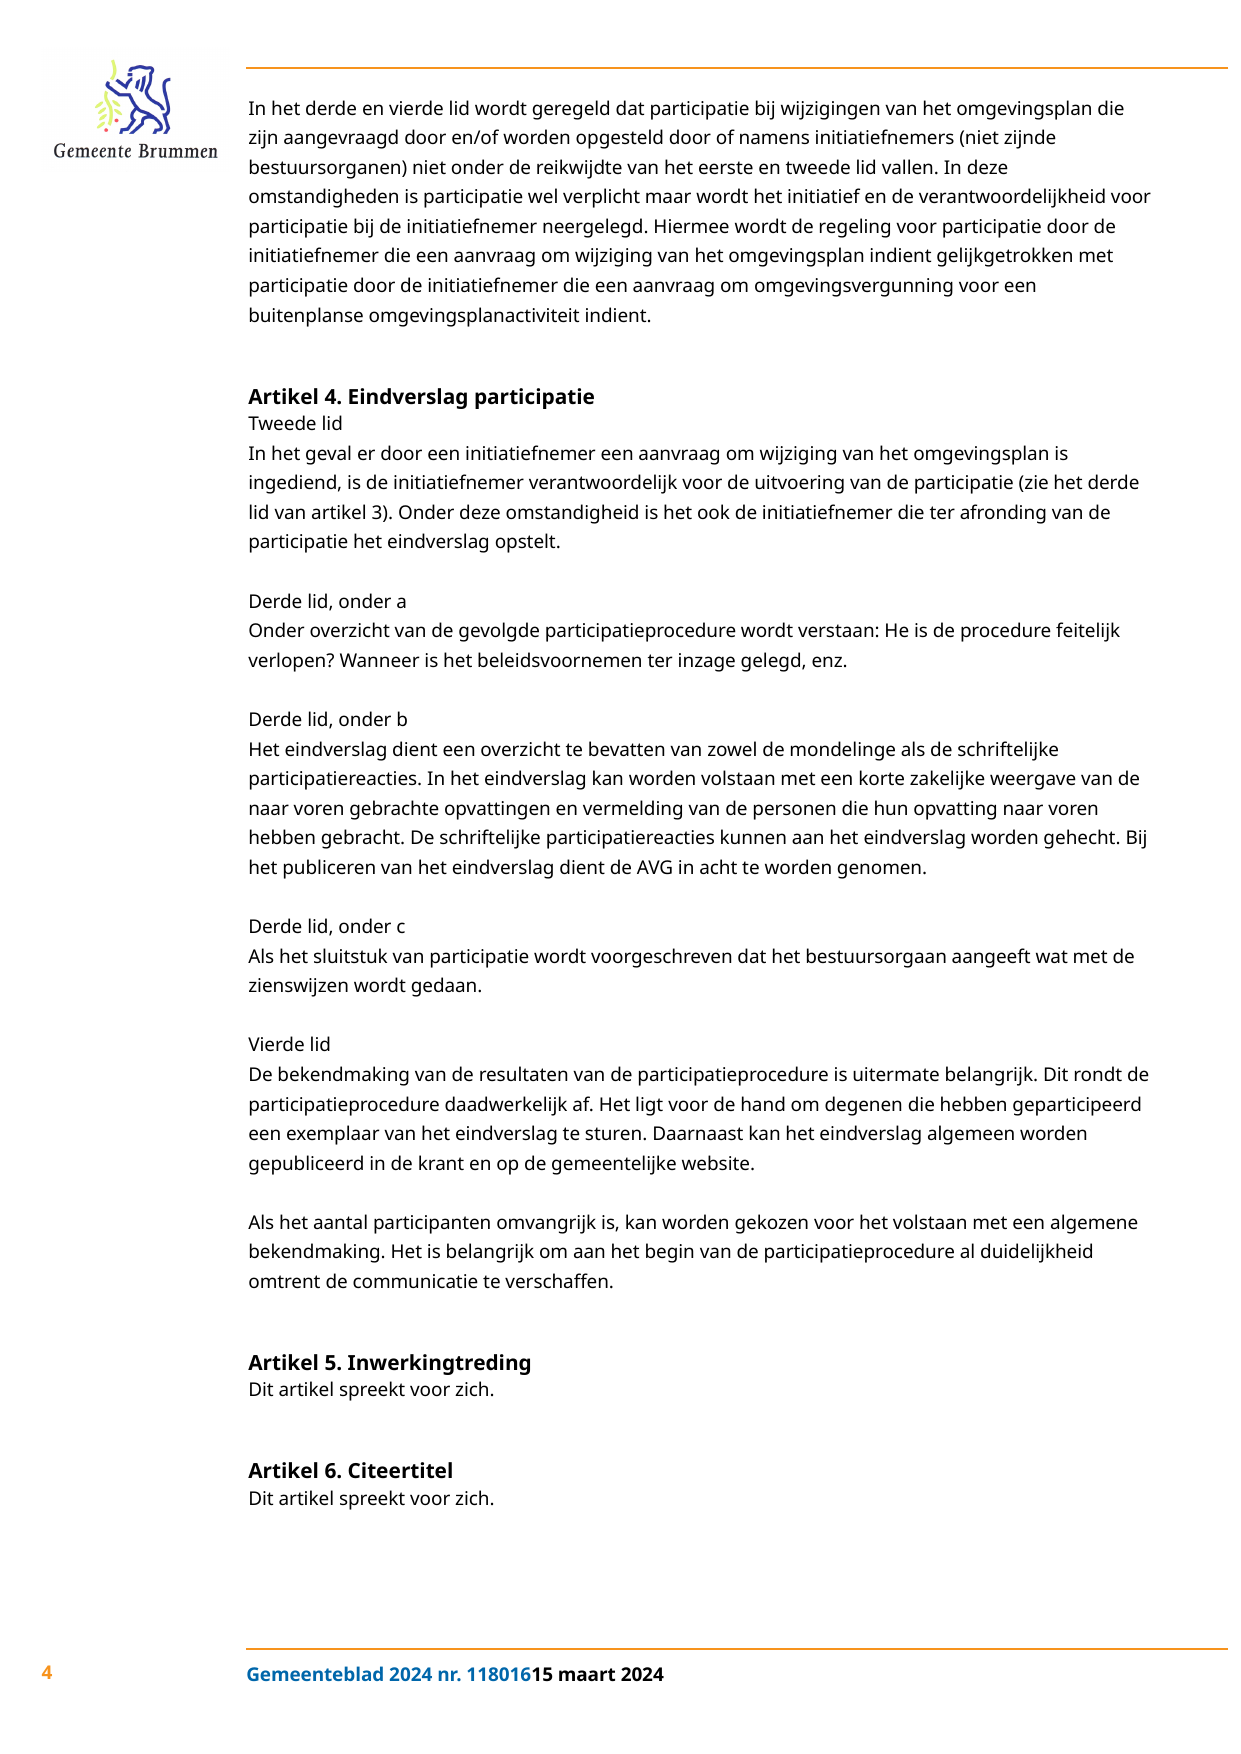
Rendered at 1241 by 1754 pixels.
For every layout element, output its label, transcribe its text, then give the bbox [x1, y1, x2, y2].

text Derde lid, onder c [248, 913, 1152, 939]
text Derde lid, onder a [248, 588, 1152, 613]
text Artikel 6. Citeertitel [248, 1457, 1152, 1485]
text Als het aantal participanten omvangrijk is, kan worden gekozen voor het volstaan met een algemene bekendmaking. Het is belangrijk om aan het begin van de participatieprocedure al duidelijkheid omtrent de communicatie te verschaffen. [248, 1209, 1152, 1294]
text Als het sluitstuk van participatie wordt voorgeschreven dat het bestuursorgaan aangeeft wat met de zienswijzen wordt gedaan. [248, 943, 1152, 998]
text Tweede lid [248, 410, 1152, 436]
text Vierde lid [248, 1032, 1152, 1057]
text In het geval er door een initiatiefnemer een aanvraag om wijziging van het omgevingsplan is ingediend, is de initiatiefnemer verantwoordelijk voor de uitvoering van de participatie (zie het derde lid van artikel 3). Onder deze omstandigheid is het ook de initiatiefnemer die ter afronding van de participatie het eindverslag opstelt. [248, 440, 1152, 554]
text Derde lid, onder b [248, 706, 1152, 732]
text Dit artikel spreekt voor zich. [248, 1377, 1152, 1402]
text Onder overzicht van de gevolgde participatieprocedure wordt verstaan: He is de procedure feitelijk verlopen? Wanneer is het beleidsvoornemen ter inzage gelegd, enz. [248, 617, 1152, 673]
text Het eindverslag dient een overzicht te bevatten van zowel de mondelinge als de schriftelijke participatiereacties. In het eindverslag kan worden volstaan met een korte zakelijke weergave van de naar voren gebrachte opvattingen en vermelding van de personen die hun opvatting naar voren hebben gebracht. De schriftelijke participatiereacties kunnen aan het eindverslag worden gehecht. Bij het publiceren van het eindverslag dient de AVG in acht te worden genomen. [248, 736, 1152, 880]
text Dit artikel spreekt voor zich. [248, 1485, 1152, 1511]
text De bekendmaking van de resultaten van de participatieprocedure is uitermate belangrijk. Dit rondt de participatieprocedure daadwerkelijk af. Het ligt voor de hand om degenen die hebben geparticipeerd een exemplaar van het eindverslag te sturen. Daarnaast kan het eindverslag algemeen worden gepubliceerd in de krant en op de gemeentelijke website. [248, 1061, 1152, 1176]
text In het derde en vierde lid wordt geregeld dat participatie bij wijzigingen van het omgevingsplan die zijn aangevraagd door en/of worden opgesteld door of namens initiatiefnemers (niet zijnde bestuursorganen) niet onder de reikwijdte van het eerste en tweede lid vallen. In deze omstandigheden is participatie wel verplicht maar wordt het initiatief en de verantwoordelijkheid voor participatie bij de initiatiefnemer neergelegd. Hiermee wordt de regeling voor participatie door de initiatiefnemer die een aanvraag om wijziging van het omgevingsplan indient gelijkgetrokken met participatie door de initiatiefnemer die een aanvraag om omgevingsvergunning voor een buitenplanse omgevingsplanactiviteit indient. [248, 95, 1152, 328]
text Artikel 5. Inwerkingtreding [248, 1348, 1152, 1377]
picture [41, 47, 231, 172]
text Artikel 4. Eindverslag participatie [248, 382, 1152, 410]
